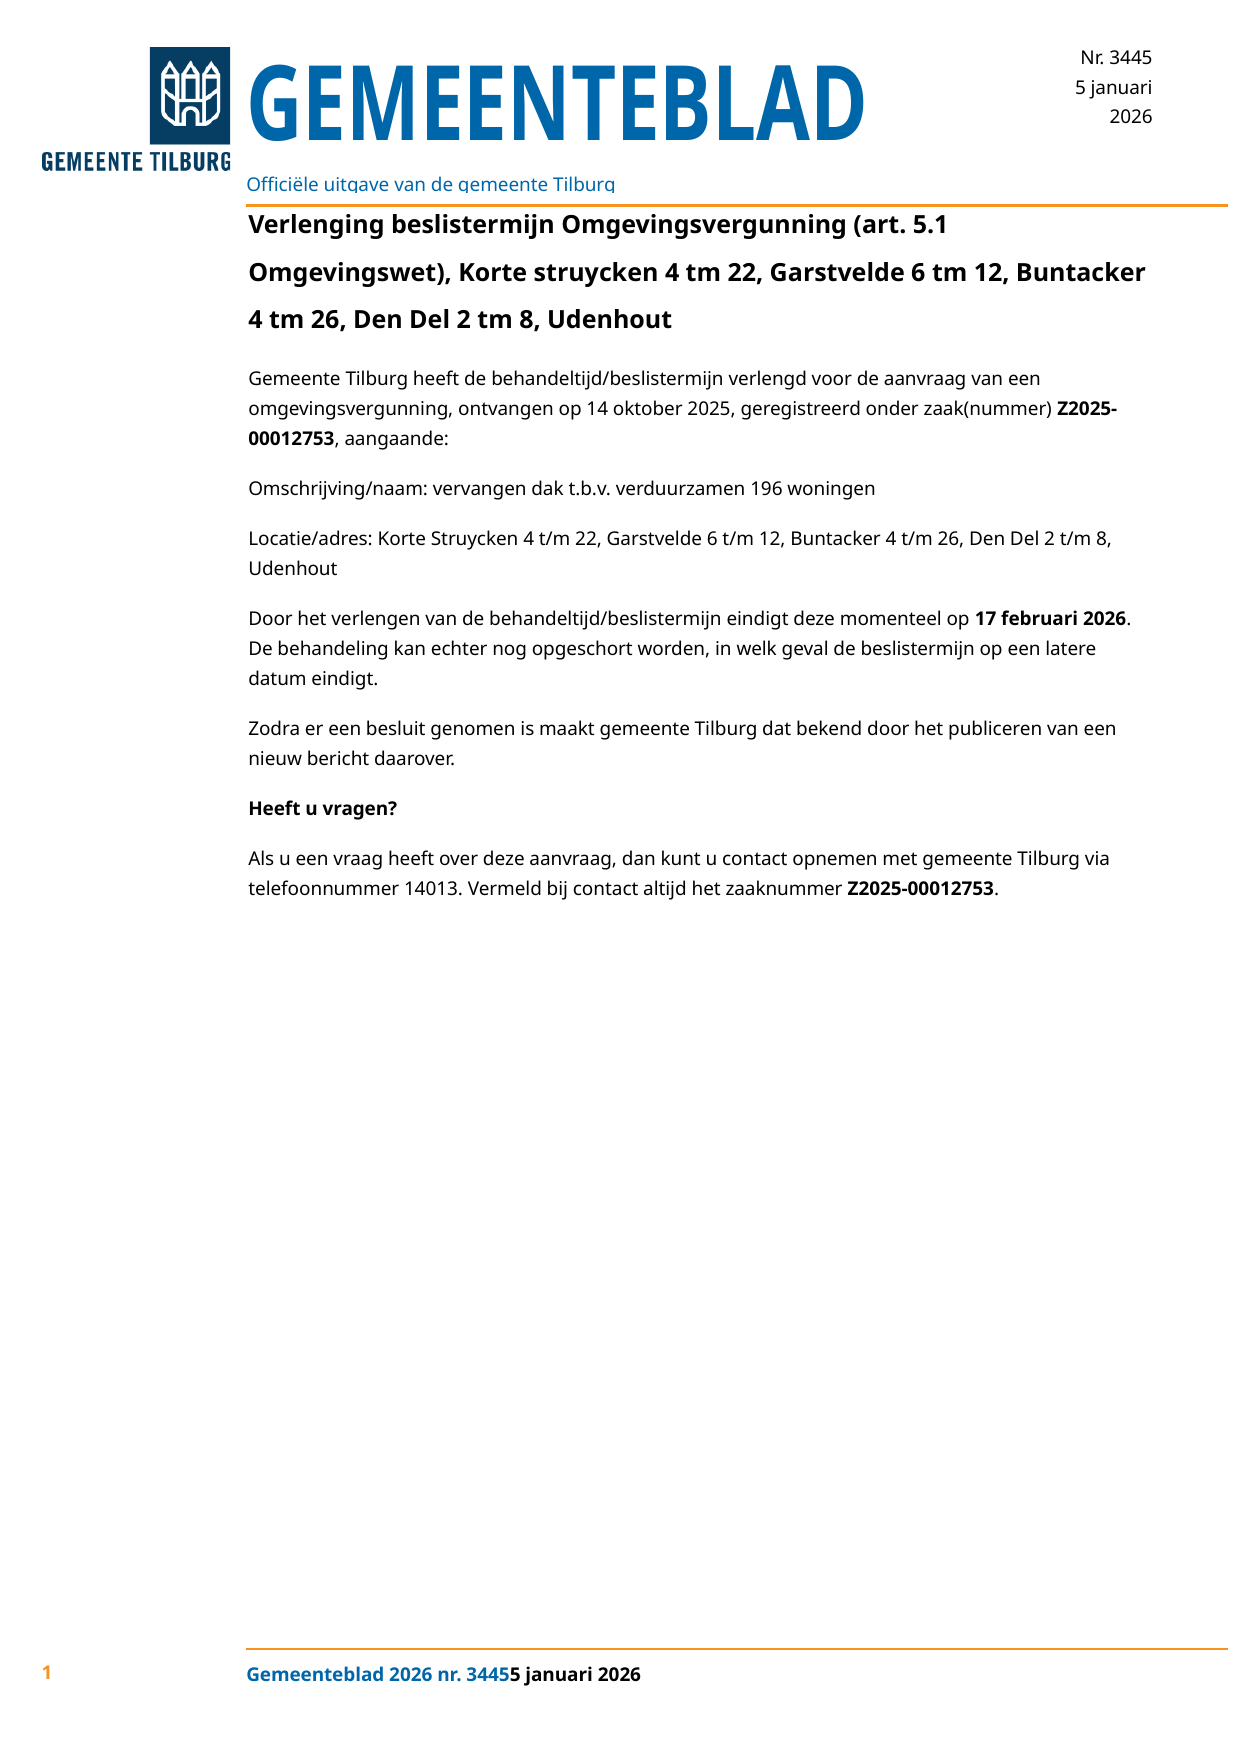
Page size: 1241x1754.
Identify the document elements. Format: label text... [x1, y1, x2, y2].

picture [41, 47, 231, 172]
text Verlenging beslistermijn Omgevingsvergunning (art. 5.1 Omgevingswet), Korte struycken 4 tm 22, Garstvelde 6 tm 12, Buntacker 4 tm 26, Den Del 2 tm 8, Udenhout [248, 207, 1152, 336]
text Als u een vraag heeft over deze aanvraag, dan kunt u contact opnemen met gemeente Tilburg via telefoonnummer 14013. Vermeld bij contact altijd het zaaknummer Z2025-00012753. [248, 846, 1152, 901]
text Zodra er een besluit genomen is maakt gemeente Tilburg dat bekend door het publiceren van een nieuw bericht daarover. [248, 715, 1152, 770]
text Gemeente Tilburg heeft de behandeltijd/beslistermijn verlengd voor de aanvraag van een omgevingsvergunning, ontvangen op 14 oktober 2025, geregistreerd onder zaak(nummer) Z2025-00012753, aangaande: [248, 366, 1152, 450]
text Heeft u vragen? [248, 795, 1152, 821]
text Omschrijving/naam: vervangen dak t.b.v. verduurzamen 196 woningen [248, 475, 1152, 501]
text Door het verlengen van de behandeltijd/beslistermijn eindigt deze momenteel op 17 februari 2026. De behandeling kan echter nog opgeschort worden, in welk geval de beslistermijn op een latere datum eindigt. [248, 606, 1152, 690]
text Locatie/adres: Korte Struycken 4 t/m 22, Garstvelde 6 t/m 12, Buntacker 4 t/m 26, Den Del 2 t/m 8, Udenhout [248, 526, 1152, 581]
